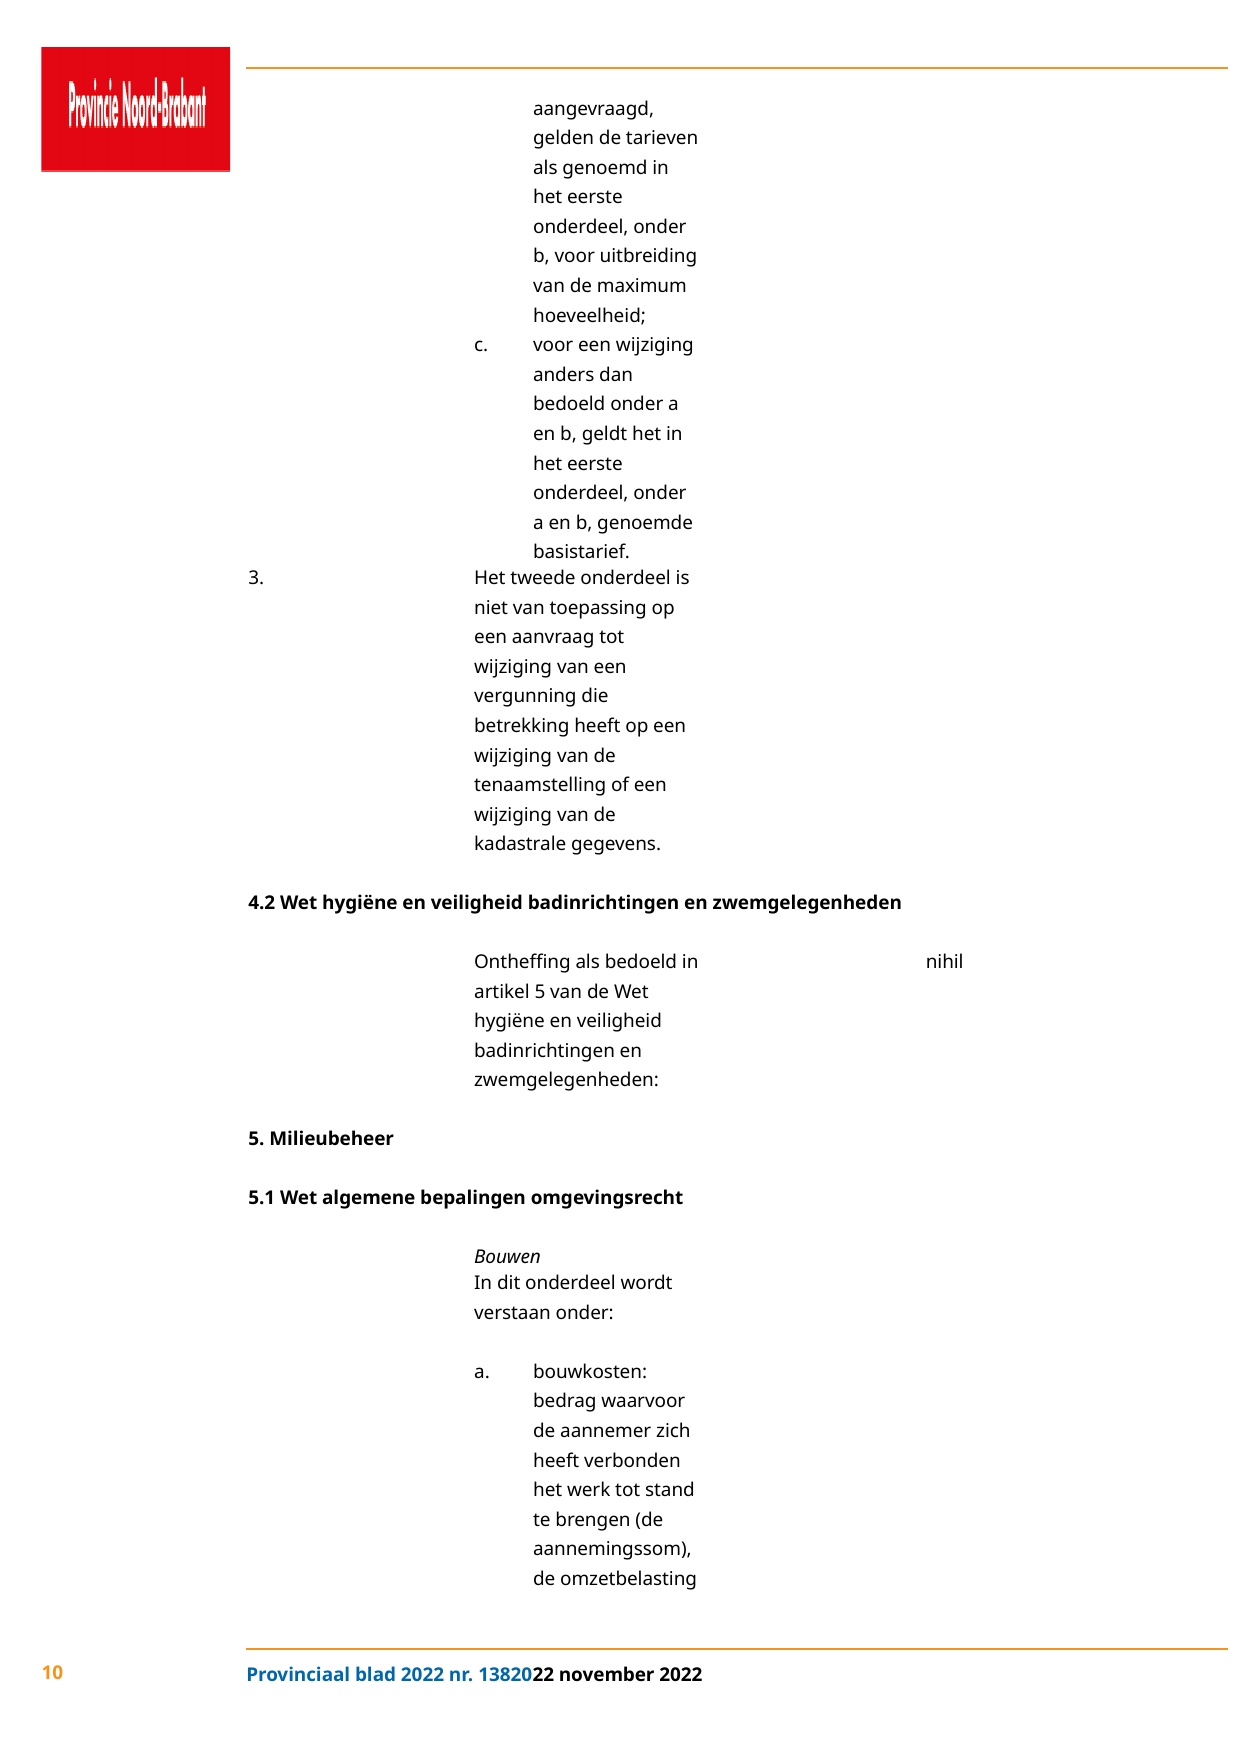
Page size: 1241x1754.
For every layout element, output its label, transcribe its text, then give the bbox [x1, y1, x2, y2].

table_header [248, 948, 474, 1092]
table_cell aangevraagd, gelden de tarieven als genoemd in het eerste onderdeel, onder b, voor uitbreiding van de maximum hoeveelheid; voor een wijziging anders dan bedoeld onder a en b, geldt het in het eerste onderdeel, onder a en b, genoemde basistarief. [474, 95, 700, 564]
table_header nihil [926, 948, 1152, 1092]
text 5.1 Wet algemene bepalingen omgevingsrecht [248, 1184, 1152, 1210]
table_cell [926, 564, 1152, 856]
table_header [926, 1244, 1152, 1269]
table_cell [700, 564, 926, 856]
table_cell 3. [248, 564, 474, 856]
text 4.2 Wet hygiëne en veiligheid badinrichtingen en zwemgelegenheden [248, 889, 1152, 915]
table_cell [248, 1269, 474, 1591]
table_cell Het tweede onderdeel is niet van toepassing op een aanvraag tot wijziging van een vergunning die betrekking heeft op een wijziging van de tenaamstelling of een wijziging van de kadastrale gegevens. [474, 564, 700, 856]
table_cell [700, 95, 926, 564]
table_cell [248, 95, 474, 564]
picture [41, 47, 231, 172]
table_header Ontheffing als bedoeld in artikel 5 van de Wet hygiëne en veiligheid badinrichtingen en zwemgelegenheden: [474, 948, 700, 1092]
table_header Bouwen [474, 1244, 700, 1269]
table_header [248, 1244, 474, 1269]
table_header [700, 1244, 926, 1269]
table_header [700, 948, 926, 1092]
table_cell [926, 1269, 1152, 1591]
table_cell [700, 1269, 926, 1591]
table_cell In dit onderdeel wordt verstaan onder: bouwkosten: bedrag waarvoor de aannemer zich heeft verbonden het werk tot stand te brengen (de aannemingssom), de omzetbelasting [474, 1269, 700, 1591]
text 5. Milieubeheer [248, 1125, 1152, 1151]
table_cell [926, 95, 1152, 564]
